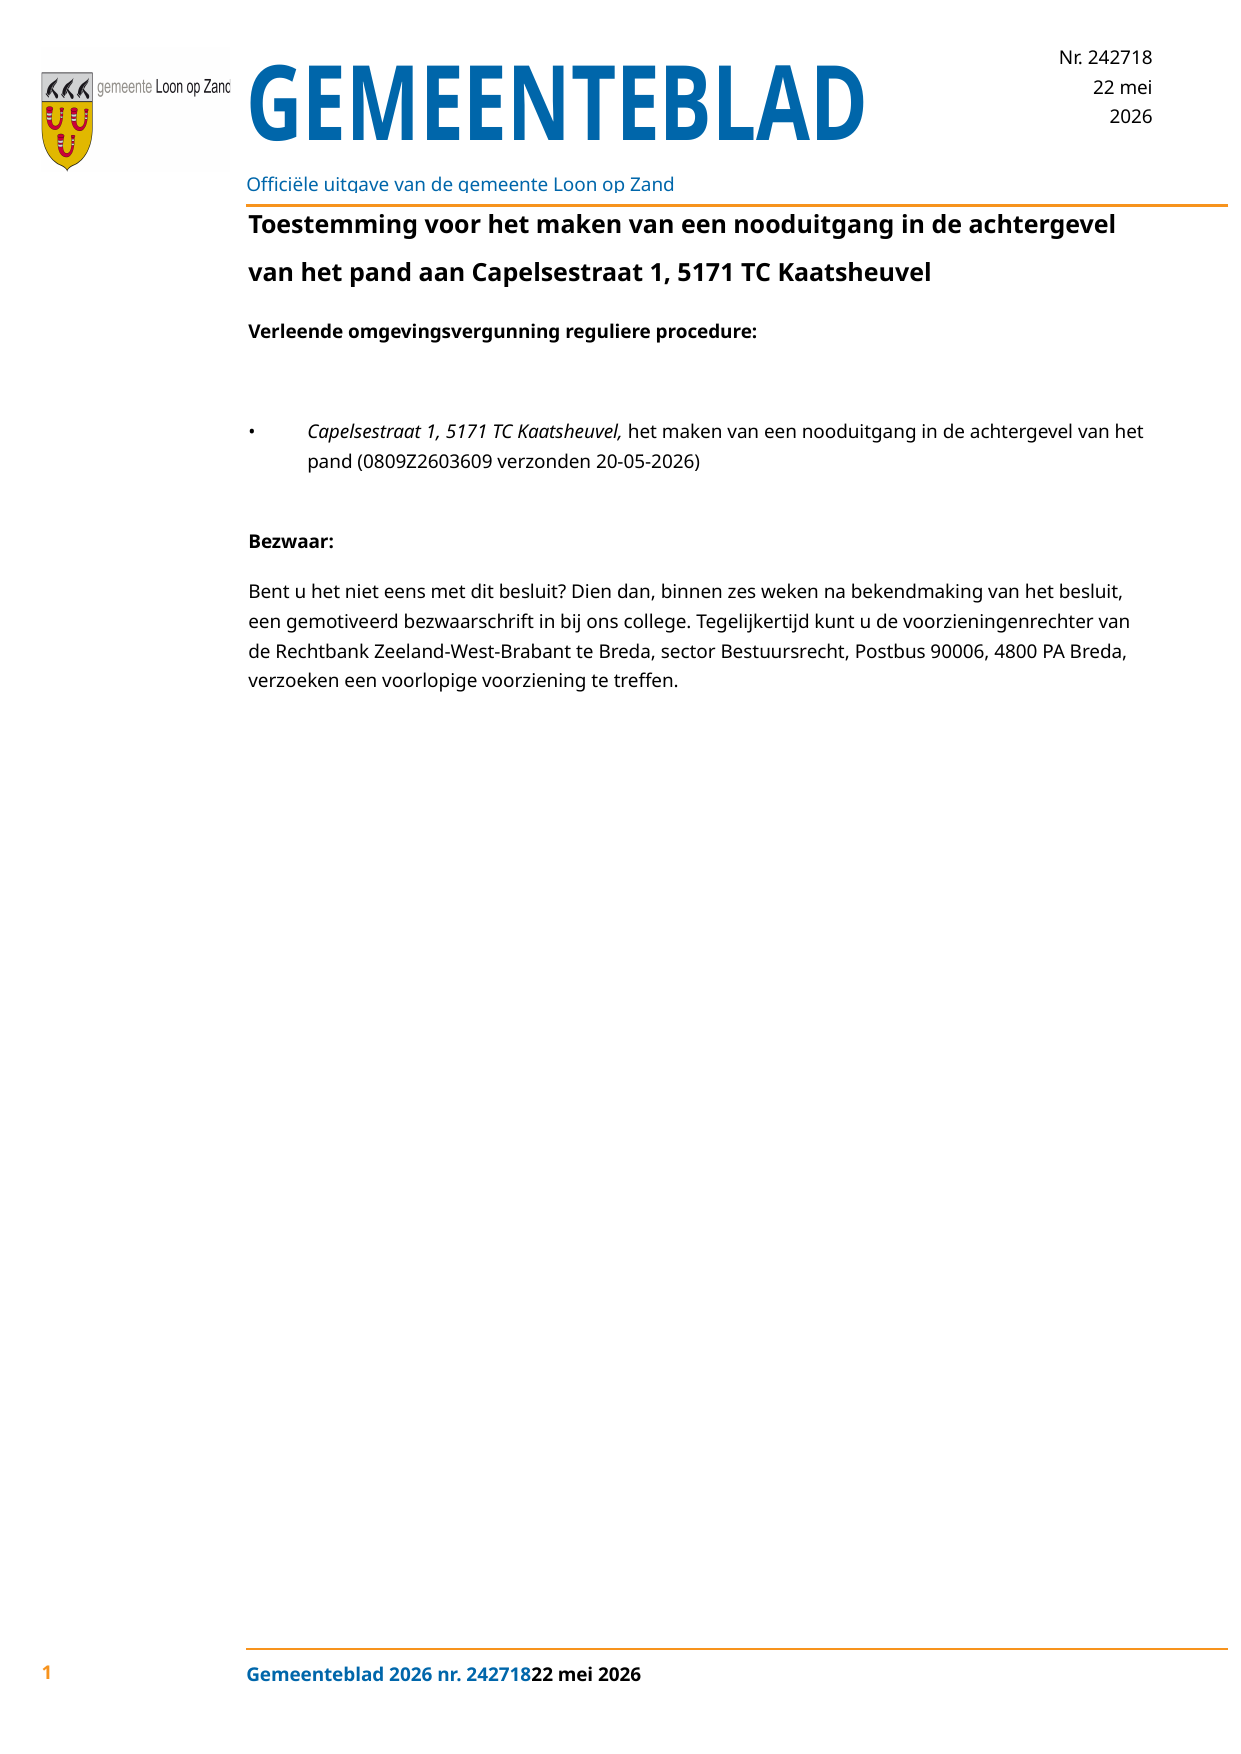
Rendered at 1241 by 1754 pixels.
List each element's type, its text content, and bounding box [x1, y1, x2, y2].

text Toestemming voor het maken van een nooduitgang in de achtergevel van het pand aan Capelsestraat 1, 5171 TC Kaatsheuvel [248, 207, 1152, 288]
text Bent u het niet eens met dit besluit? Dien dan, binnen zes weken na bekendmaking van het besluit, een gemotiveerd bezwaarschrift in bij ons college. Tegelijkertijd kunt u de voorzieningenrechter van de Rechtbank Zeeland-West-Brabant te Breda, sector Bestuursrecht, Postbus 90006, 4800 PA Breda, verzoeken een voorlopige voorziening te treffen. [248, 579, 1152, 693]
picture [41, 47, 231, 172]
text Verleende omgevingsvergunning reguliere procedure: [248, 318, 1152, 344]
text Bezwaar: [248, 528, 1152, 554]
list Capelsestraat 1, 5171 TC Kaatsheuvel, het maken van een nooduitgang in de achtergevel van het pand (0809Z2603609 verzonden 20-05-2026) [248, 419, 1152, 474]
